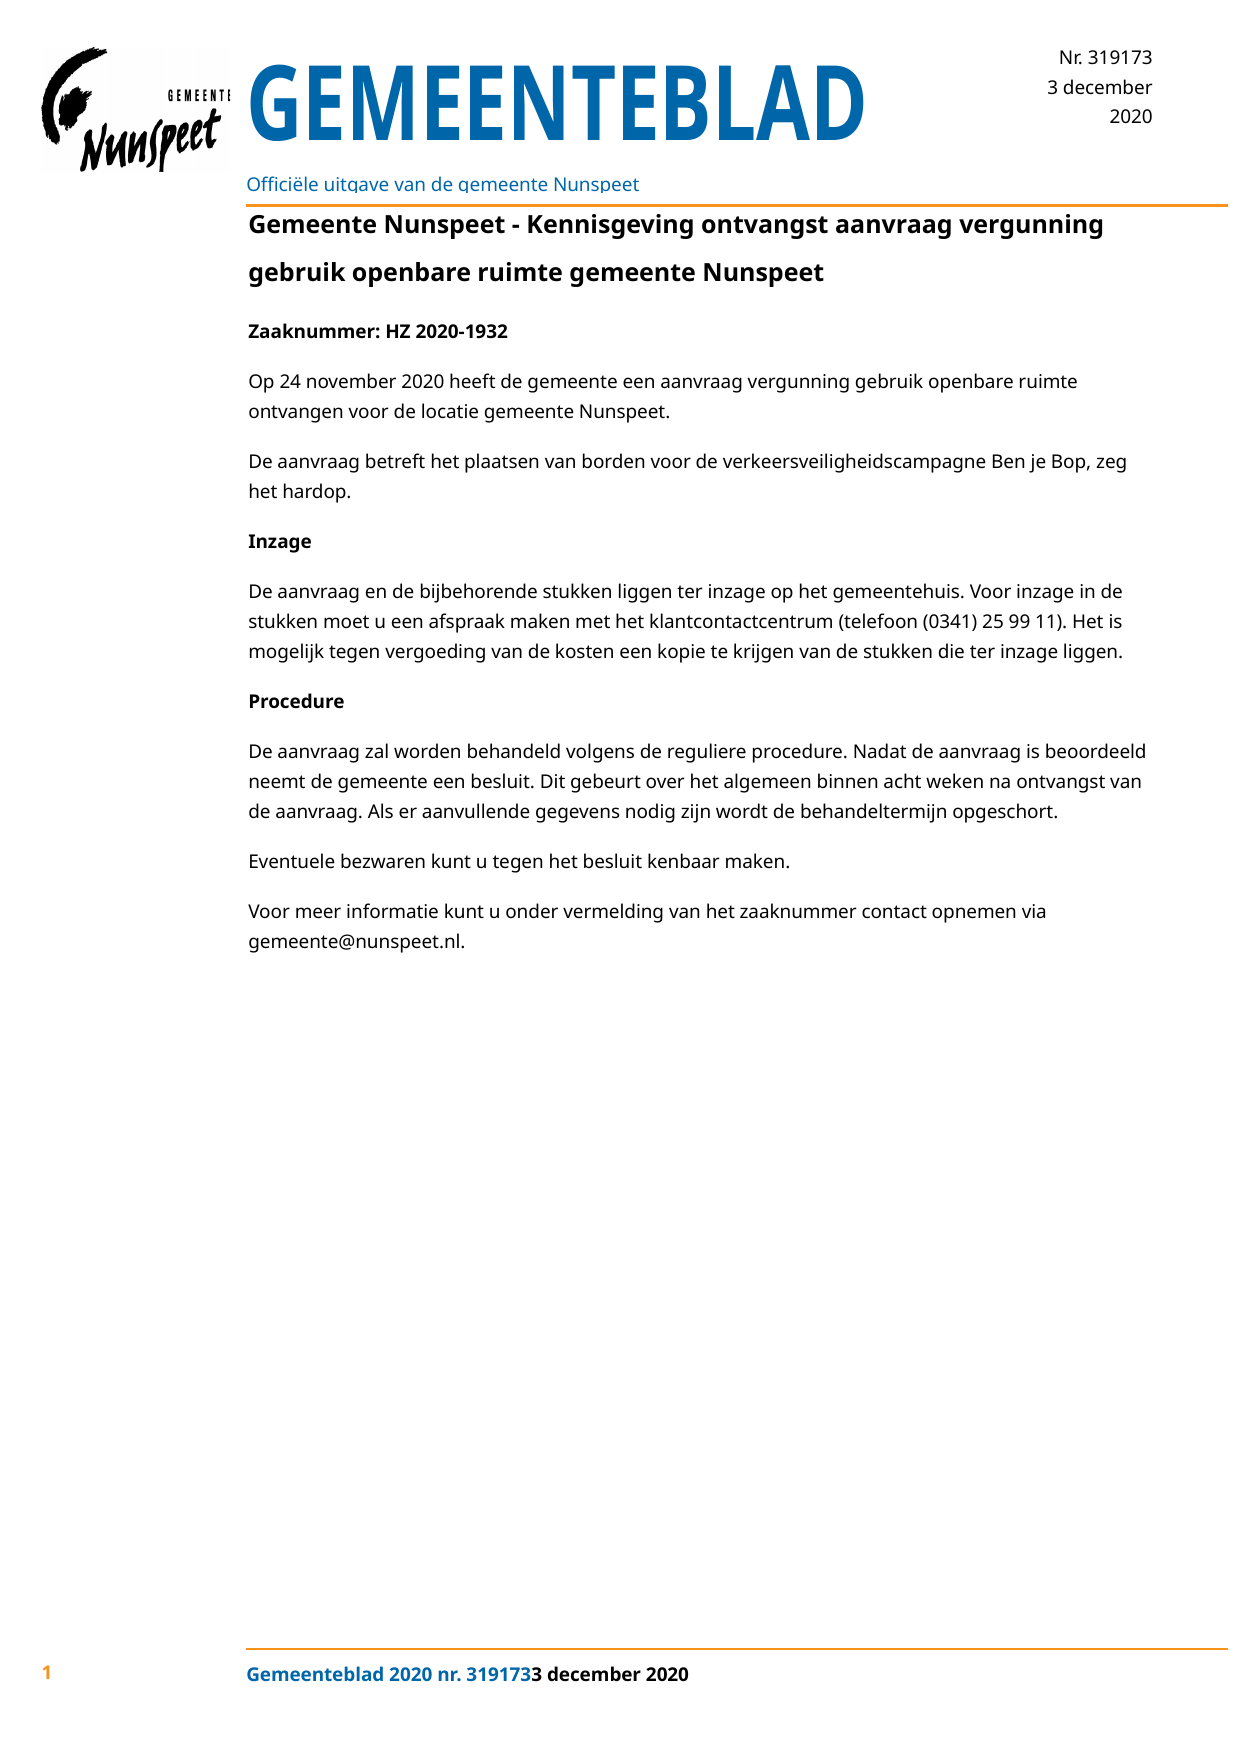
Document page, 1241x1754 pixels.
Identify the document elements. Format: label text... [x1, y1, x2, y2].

text Voor meer informatie kunt u onder vermelding van het zaaknummer contact opnemen via gemeente@nunspeet.nl. [248, 899, 1152, 954]
text Op 24 november 2020 heeft de gemeente een aanvraag vergunning gebruik openbare ruimte ontvangen voor de locatie gemeente Nunspeet. [248, 368, 1152, 424]
picture [41, 47, 231, 172]
text De aanvraag betreft het plaatsen van borden voor de verkeersveiligheidscampagne Ben je Bop, zeg het hardop. [248, 448, 1152, 504]
text Eventuele bezwaren kunt u tegen het besluit kenbaar maken. [248, 848, 1152, 874]
text De aanvraag en de bijbehorende stukken liggen ter inzage op het gemeentehuis. Voor inzage in de stukken moet u een afspraak maken met het klantcontactcentrum (telefoon (0341) 25 99 11). Het is mogelijk tegen vergoeding van de kosten een kopie te krijgen van de stukken die ter inzage liggen. [248, 579, 1152, 664]
text Inzage [248, 528, 1152, 554]
text Zaaknummer: HZ 2020-1932 [248, 318, 1152, 344]
text De aanvraag zal worden behandeld volgens de reguliere procedure. Nadat de aanvraag is beoordeeld neemt de gemeente een besluit. Dit gebeurt over het algemeen binnen acht weken na ontvangst van de aanvraag. Als er aanvullende gegevens nodig zijn wordt de behandeltermijn opgeschort. [248, 739, 1152, 824]
text Gemeente Nunspeet - Kennisgeving ontvangst aanvraag vergunning gebruik openbare ruimte gemeente Nunspeet [248, 207, 1152, 288]
text Procedure [248, 688, 1152, 714]
